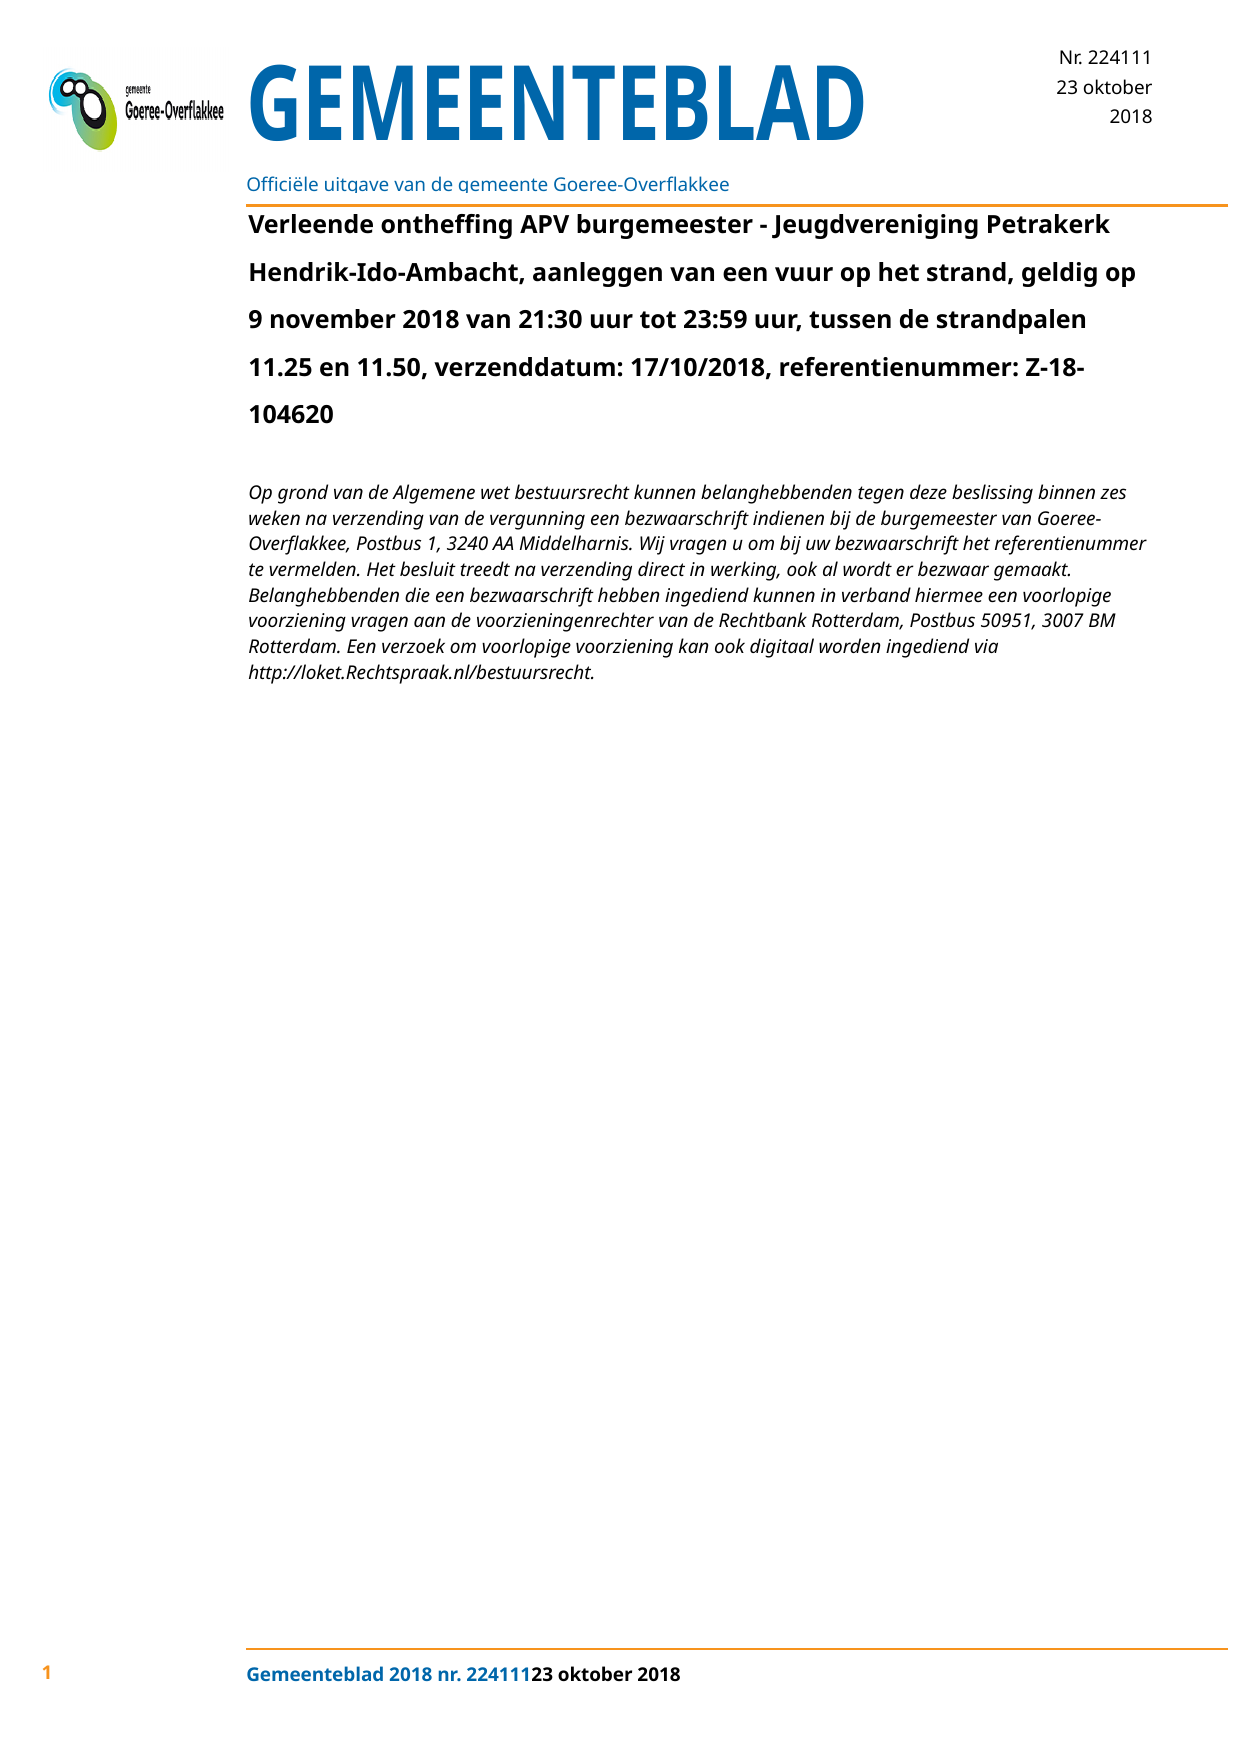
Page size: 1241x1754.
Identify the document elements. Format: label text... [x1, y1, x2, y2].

text Verleende ontheffing APV burgemeester - Jeugdvereniging Petrakerk Hendrik-Ido-Ambacht, aanleggen van een vuur op het strand, geldig op 9 november 2018 van 21:30 uur tot 23:59 uur, tussen de strandpalen 11.25 en 11.50, verzenddatum: 17/10/2018, referentienummer: Z-18-104620 [248, 207, 1152, 431]
text Op grond van de Algemene wet bestuursrecht kunnen belanghebbenden tegen deze beslissing binnen zes weken na verzending van de vergunning een bezwaarschrift indienen bij de burgemeester van Goeree-Overflakkee, Postbus 1, 3240 AA Middelharnis. Wij vragen u om bij uw bezwaarschrift het referentienummer te vermelden. Het besluit treedt na verzending direct in werking, ook al wordt er bezwaar gemaakt. Belanghebbenden die een bezwaarschrift hebben ingediend kunnen in verband hiermee een voorlopige voorziening vragen aan de voorzieningenrechter van de Rechtbank Rotterdam, Postbus 50951, 3007 BM Rotterdam. Een verzoek om voorlopige voorziening kan ook digitaal worden ingediend via http://loket.Rechtspraak.nl/bestuursrecht. [248, 479, 1152, 685]
picture [41, 47, 231, 172]
